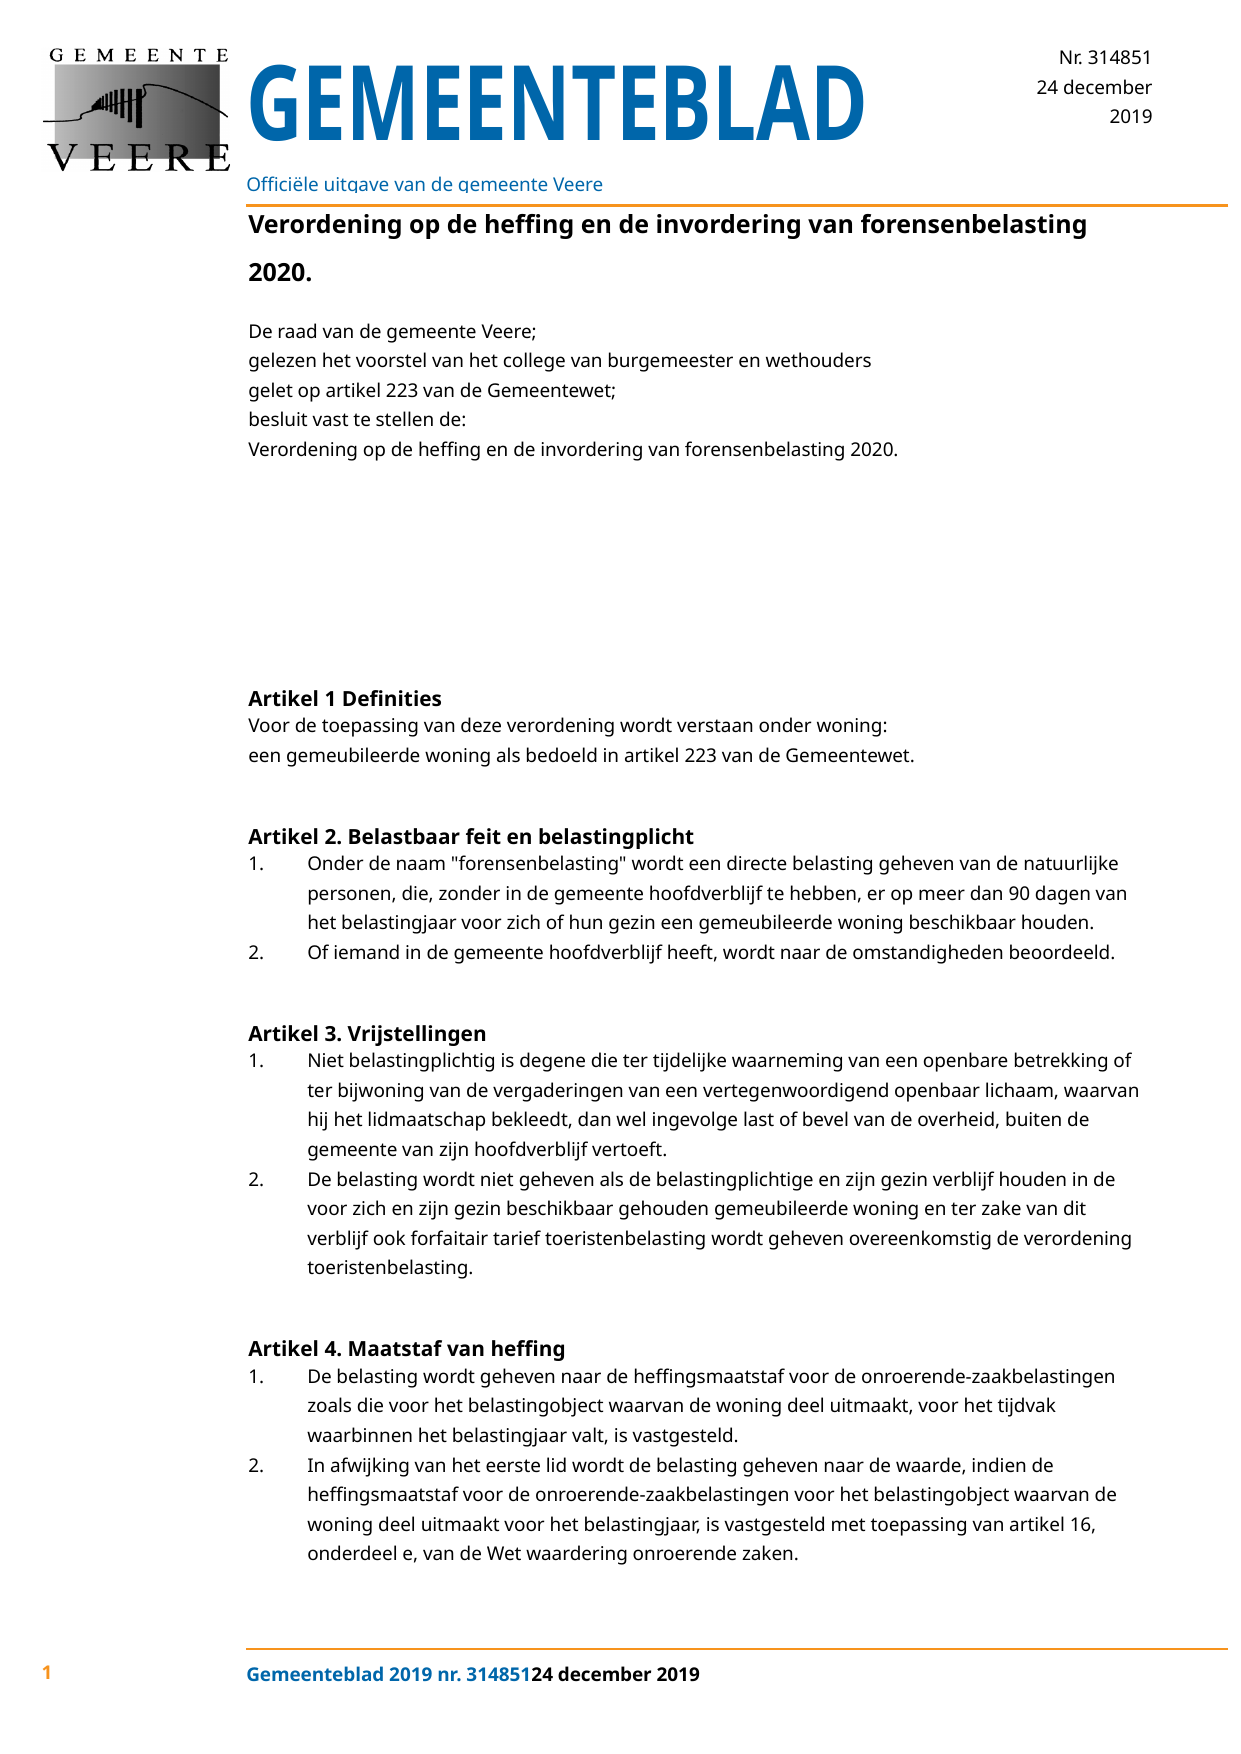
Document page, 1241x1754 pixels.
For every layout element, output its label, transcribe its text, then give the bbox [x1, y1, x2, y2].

list In afwijking van het eerste lid wordt de belasting geheven naar de waarde, indien de heffingsmaatstaf voor de onroerende-zaakbelastingen voor het belastingobject waarvan de woning deel uitmaakt voor het belastingjaar, is vastgesteld met toepassing van artikel 16, onderdeel e, van de Wet waardering onroerende zaken. [248, 1452, 1152, 1566]
list Onder de naam "forensenbelasting" wordt een directe belasting geheven van de natuurlijke personen, die, zonder in de gemeente hoofdverblijf te hebben, er op meer dan 90 dagen van het belastingjaar voor zich of hun gezin een gemeubileerde woning beschikbaar houden. [248, 850, 1152, 935]
list De belasting wordt niet geheven als de belastingplichtige en zijn gezin verblijf houden in de voor zich en zijn gezin beschikbaar gehouden gemeubileerde woning en ter zake van dit verblijf ook forfaitair tarief toeristenbelasting wordt geheven overeenkomstig de verordening toeristenbelasting. [248, 1166, 1152, 1280]
picture [41, 47, 231, 172]
text De raad van de gemeente Veere; [248, 318, 1152, 344]
text Artikel 4. Maatstaf van heffing [248, 1334, 1152, 1363]
text Voor de toepassing van deze verordening wordt verstaan onder woning: [248, 712, 1152, 738]
list Of iemand in de gemeente hoofdverblijf heeft, wordt naar de omstandigheden beoordeeld. [248, 939, 1152, 965]
text een gemeubileerde woning als bedoeld in artikel 223 van de Gemeentewet. [248, 742, 1152, 768]
list De belasting wordt geheven naar de heffingsmaatstaf voor de onroerende-zaakbelastingen zoals die voor het belastingobject waarvan de woning deel uitmaakt, voor het tijdvak waarbinnen het belastingjaar valt, is vastgesteld. [248, 1363, 1152, 1448]
text gelet op artikel 223 van de Gemeentewet; [248, 377, 1152, 403]
text besluit vast te stellen de: [248, 407, 1152, 432]
text Artikel 2. Belastbaar feit en belastingplicht [248, 822, 1152, 850]
text Verordening op de heffing en de invordering van forensenbelasting 2020. [248, 207, 1152, 288]
text Verordening op de heffing en de invordering van forensenbelasting 2020. [248, 436, 1152, 462]
list Niet belastingplichtig is degene die ter tijdelijke waarneming van een openbare betrekking of ter bijwoning van de vergaderingen van een vertegenwoordigend openbaar lichaam, waarvan hij het lidmaatschap bekleedt, dan wel ingevolge last of bevel van de overheid, buiten de gemeente van zijn hoofdverblijf vertoeft. [248, 1047, 1152, 1162]
text gelezen het voorstel van het college van burgemeester en wethouders [248, 347, 1152, 373]
text Artikel 1 Definities [248, 684, 1152, 712]
text Artikel 3. Vrijstellingen [248, 1019, 1152, 1047]
